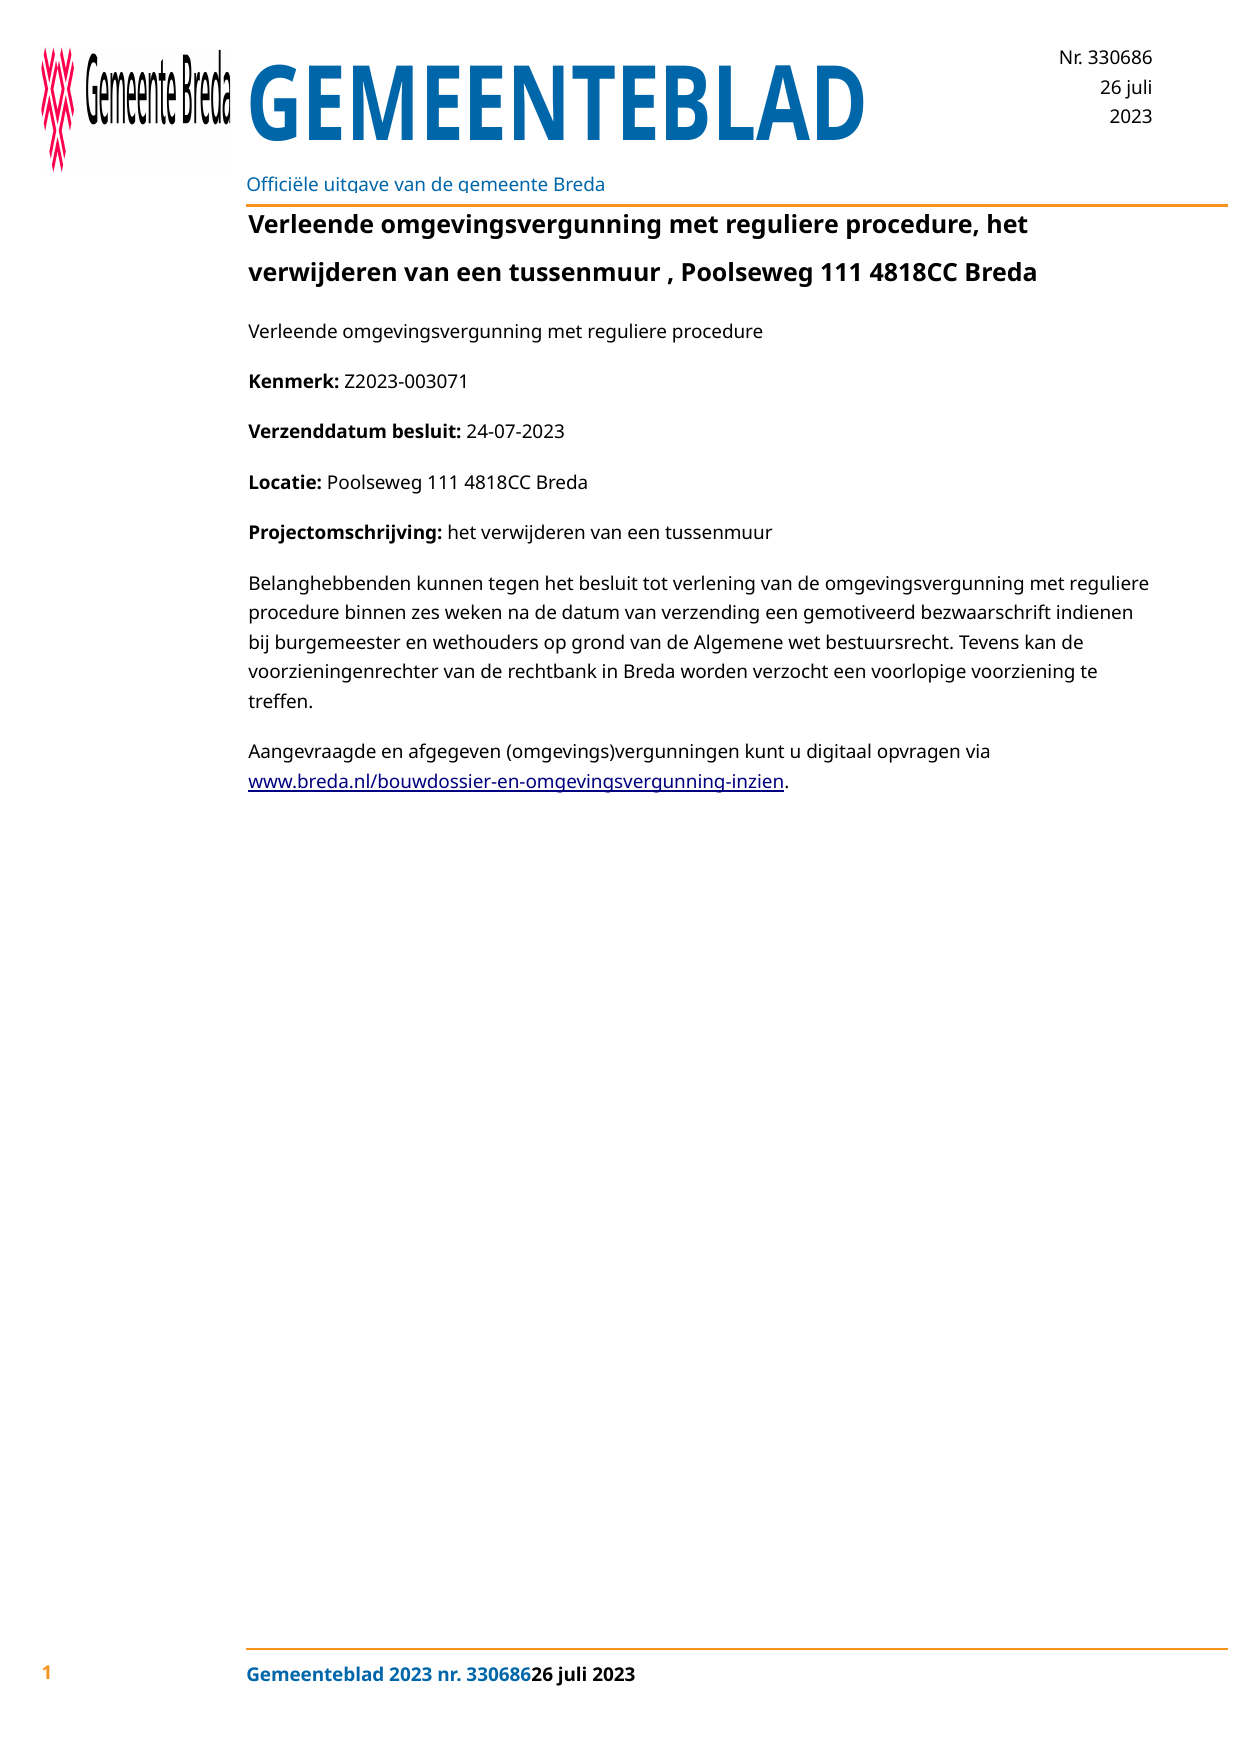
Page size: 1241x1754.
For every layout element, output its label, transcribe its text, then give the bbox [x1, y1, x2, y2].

text Locatie: Poolseweg 111 4818CC Breda [248, 469, 1152, 495]
text Aangevraagde en afgegeven (omgevings)vergunningen kunt u digitaal opvragen via www.breda.nl/bouwdossier-en-omgevingsvergunning-inzien. [248, 739, 1152, 794]
text Verleende omgevingsvergunning met reguliere procedure [248, 318, 1152, 344]
text Verleende omgevingsvergunning met reguliere procedure, het verwijderen van een tussenmuur , Poolseweg 111 4818CC Breda [248, 207, 1152, 288]
text Verzenddatum besluit: 24-07-2023 [248, 419, 1152, 444]
picture [41, 47, 231, 172]
text Kenmerk: Z2023-003071 [248, 368, 1152, 394]
text Projectomschrijving: het verwijderen van een tussenmuur [248, 519, 1152, 545]
text Belanghebbenden kunnen tegen het besluit tot verlening van de omgevingsvergunning met reguliere procedure binnen zes weken na de datum van verzending een gemotiveerd bezwaarschrift indienen bij burgemeester en wethouders op grond van de Algemene wet bestuursrecht. Tevens kan de voorzieningenrechter van de rechtbank in Breda worden verzocht een voorlopige voorziening te treffen. [248, 570, 1152, 714]
